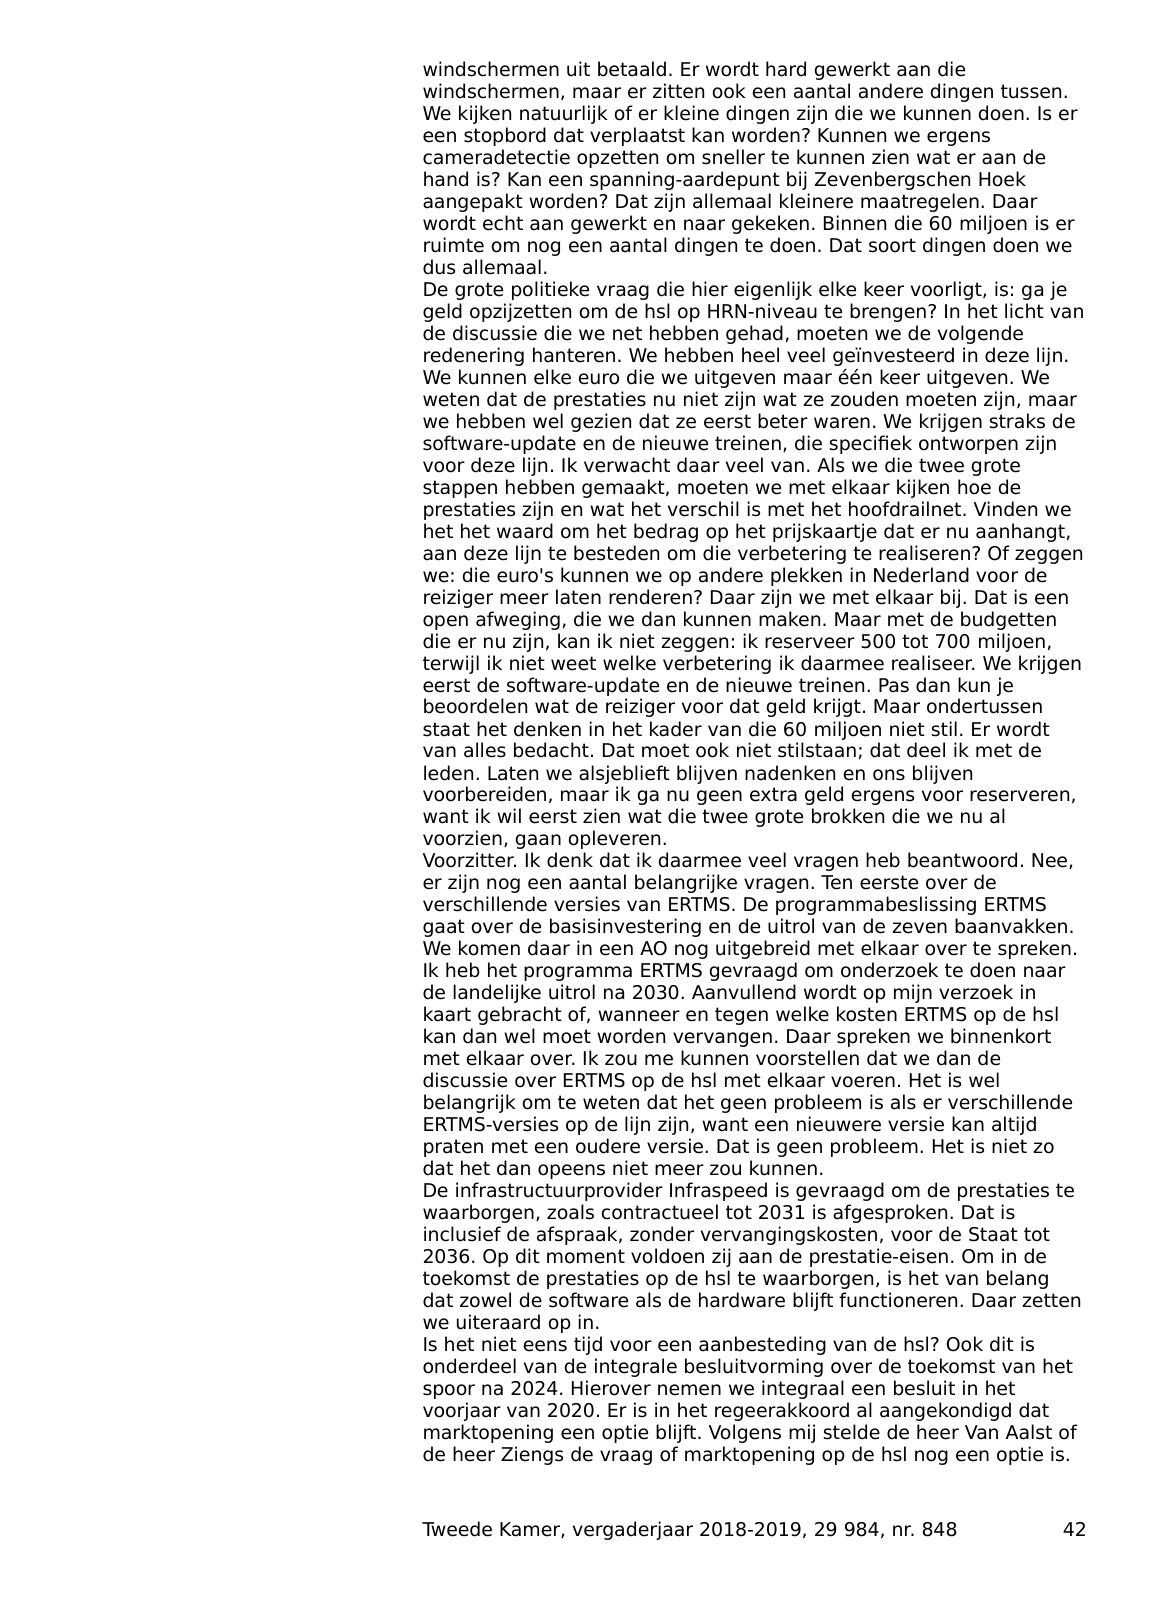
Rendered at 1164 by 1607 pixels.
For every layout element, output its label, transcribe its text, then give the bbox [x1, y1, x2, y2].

text De infrastructuurprovider Infraspeed is gevraagd om de prestaties te waarborgen, zoals contractueel tot 2031 is afgesproken. Dat is inclusief de afspraak, zonder vervangingskosten, voor de Staat tot 2036. Op dit moment voldoen zij aan de prestatie-eisen. Om in de toekomst de prestaties op de hsl te waarborgen, is het van belang dat zowel de software als de hardware blijft functioneren. Daar zetten we uiteraard op in. [422, 1180, 1087, 1334]
text Is het niet eens tijd voor een aanbesteding van de hsl? Ook dit is onderdeel van de integrale besluitvorming over de toekomst van het spoor na 2024. Hierover nemen we integraal een besluit in het voorjaar van 2020. Er is in het regeerakkoord al aangekondigd dat marktopening een optie blijft. Volgens mij stelde de heer Van Aalst of de heer Ziengs de vraag of marktopening op de hsl nog een optie is. [422, 1334, 1087, 1466]
text windschermen uit betaald. Er wordt hard gewerkt aan die windschermen, maar er zitten ook een aantal andere dingen tussen. We kijken natuurlijk of er kleine dingen zijn die we kunnen doen. Is er een stopbord dat verplaatst kan worden? Kunnen we ergens cameradetectie opzetten om sneller te kunnen zien wat er aan de hand is? Kan een spanning-aardepunt bij Zevenbergschen Hoek aangepakt worden? Dat zijn allemaal kleinere maatregelen. Daar wordt echt aan gewerkt en naar gekeken. Binnen die 60 miljoen is er ruimte om nog een aantal dingen te doen. Dat soort dingen doen we dus allemaal. [422, 59, 1087, 279]
text De grote politieke vraag die hier eigenlijk elke keer voorligt, is: ga je geld opzijzetten om de hsl op HRN-niveau te brengen? In het licht van de discussie die we net hebben gehad, moeten we de volgende redenering hanteren. We hebben heel veel geïnvesteerd in deze lijn. We kunnen elke euro die we uitgeven maar één keer uitgeven. We weten dat de prestaties nu niet zijn wat ze zouden moeten zijn, maar we hebben wel gezien dat ze eerst beter waren. We krijgen straks de software-update en de nieuwe treinen, die specifiek ontworpen zijn voor deze lijn. Ik verwacht daar veel van. Als we die twee grote stappen hebben gemaakt, moeten we met elkaar kijken hoe de prestaties zijn en wat het verschil is met het hoofdrailnet. Vinden we het het waard om het bedrag op het prijskaartje dat er nu aanhangt, aan deze lijn te besteden om die verbetering te realiseren? Of zeggen we: die euro's kunnen we op andere plekken in Nederland voor de reiziger meer laten renderen? Daar zijn we met elkaar bij. Dat is een open afweging, die we dan kunnen maken. Maar met de budgetten die er nu zijn, kan ik niet zeggen: ik reserveer 500 tot 700 miljoen, terwijl ik niet weet welke verbetering ik daarmee realiseer. We krijgen eerst de software-update en de nieuwe treinen. Pas dan kun je beoordelen wat de reiziger voor dat geld krijgt. Maar ondertussen staat het denken in het kader van die 60 miljoen niet stil. Er wordt van alles bedacht. Dat moet ook niet stilstaan; dat deel ik met de leden. Laten we alsjeblieft blijven nadenken en ons blijven voorbereiden, maar ik ga nu geen extra geld ergens voor reserveren, want ik wil eerst zien wat die twee grote brokken die we nu al voorzien, gaan opleveren. [422, 279, 1087, 850]
text Voorzitter. Ik denk dat ik daarmee veel vragen heb beantwoord. Nee, er zijn nog een aantal belangrijke vragen. Ten eerste over de verschillende versies van ERTMS. De programmabeslissing ERTMS gaat over de basisinvestering en de uitrol van de zeven baanvakken. We komen daar in een AO nog uitgebreid met elkaar over te spreken. Ik heb het programma ERTMS gevraagd om onderzoek te doen naar de landelijke uitrol na 2030. Aanvullend wordt op mijn verzoek in kaart gebracht of, wanneer en tegen welke kosten ERTMS op de hsl kan dan wel moet worden vervangen. Daar spreken we binnenkort met elkaar over. Ik zou me kunnen voorstellen dat we dan de discussie over ERTMS op de hsl met elkaar voeren. Het is wel belangrijk om te weten dat het geen probleem is als er verschillende ERTMS-versies op de lijn zijn, want een nieuwere versie kan altijd praten met een oudere versie. Dat is geen probleem. Het is niet zo dat het dan opeens niet meer zou kunnen. [422, 850, 1087, 1180]
